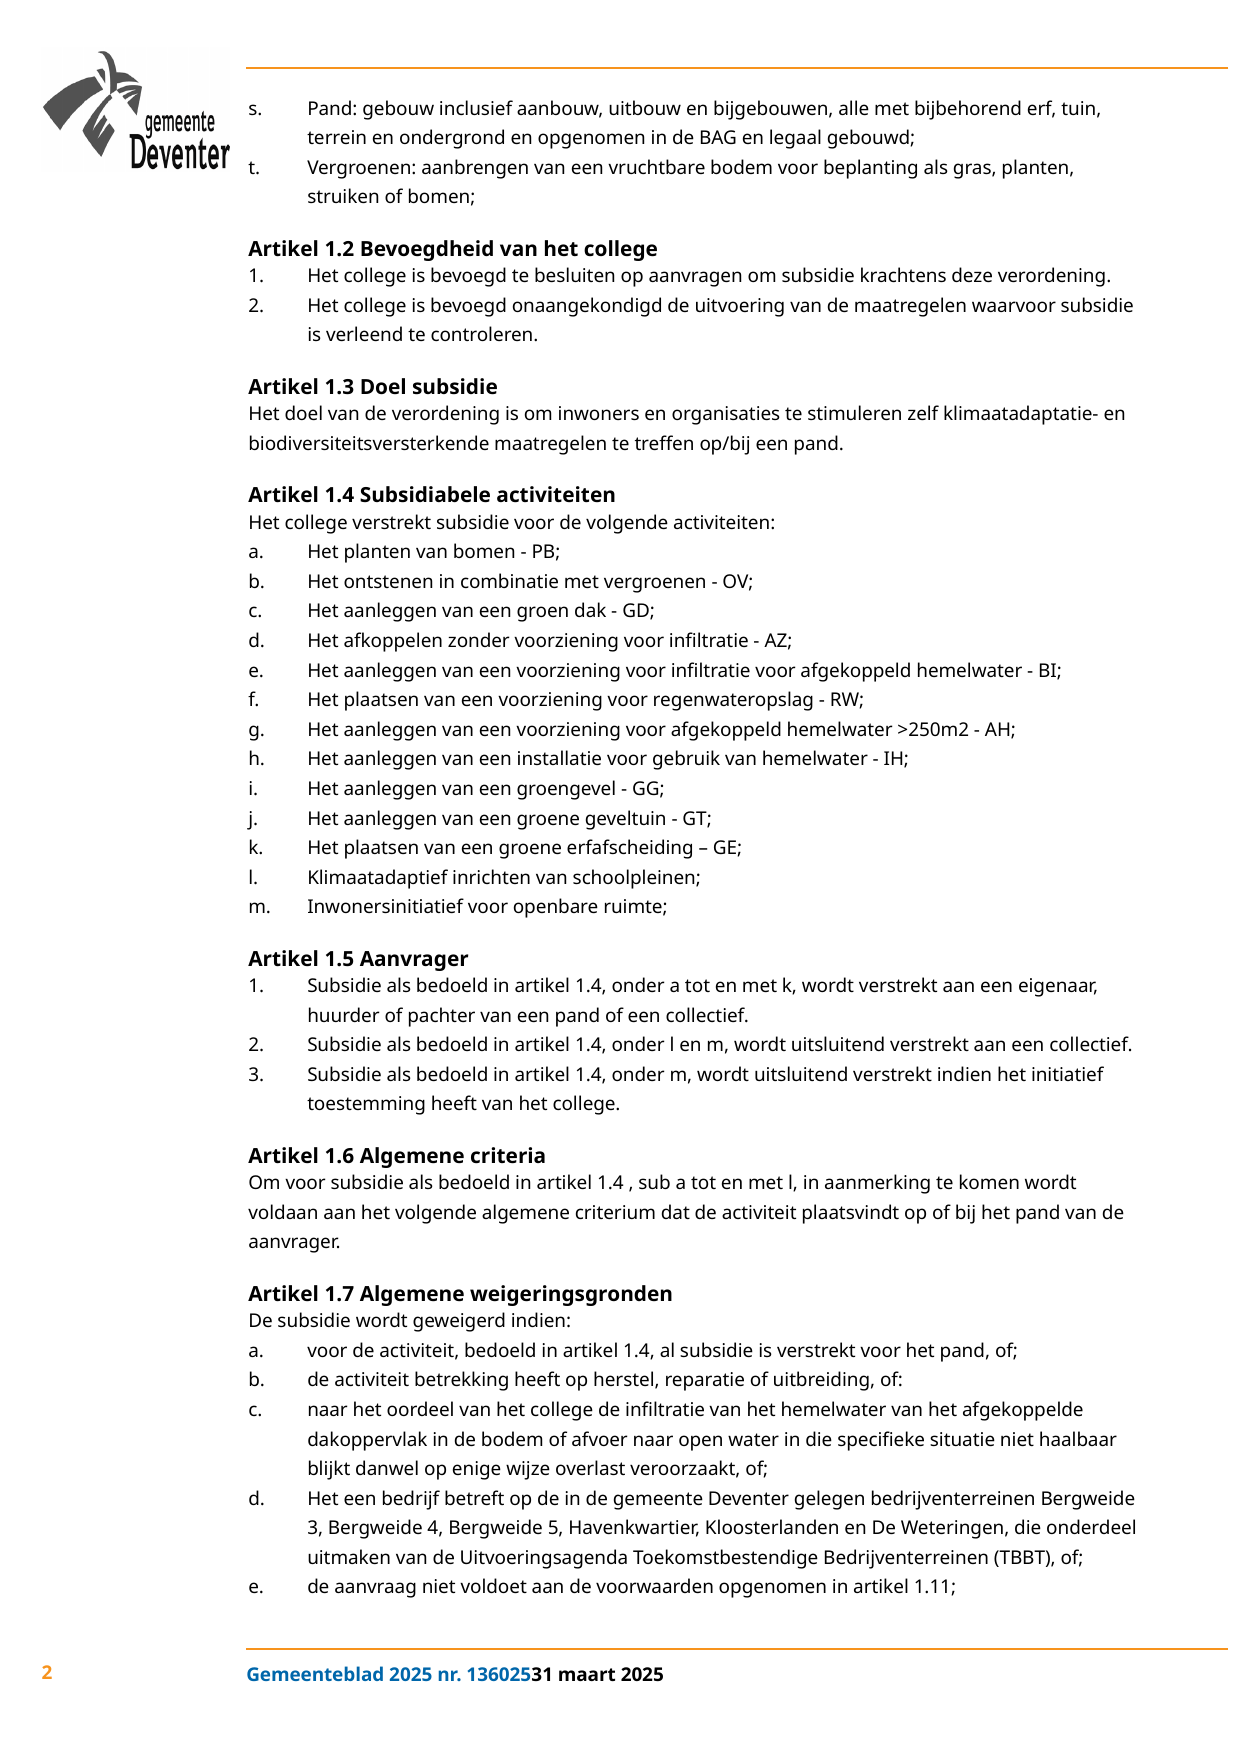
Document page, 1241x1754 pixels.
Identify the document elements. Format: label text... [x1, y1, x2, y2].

list Het aanleggen van een voorziening voor infiltratie voor afgekoppeld hemelwater - BI; [248, 657, 1152, 682]
list Subsidie als bedoeld in artikel 1.4, onder m, wordt uitsluitend verstrekt indien het initiatief toestemming heeft van het college. [248, 1061, 1152, 1116]
picture [41, 47, 231, 172]
list Het ontstenen in combinatie met vergroenen - OV; [248, 568, 1152, 594]
text Artikel 1.2 Bevoegdheid van het college [248, 234, 1152, 262]
list Het planten van bomen - PB; [248, 538, 1152, 564]
text Artikel 1.6 Algemene criteria [248, 1141, 1152, 1169]
list voor de activiteit, bedoeld in artikel 1.4, al subsidie is verstrekt voor het pand, of; [248, 1337, 1152, 1363]
list Het aanleggen van een voorziening voor afgekoppeld hemelwater >250m2 - AH; [248, 716, 1152, 742]
list Klimaatadaptief inrichten van schoolpleinen; [248, 864, 1152, 889]
text Het college verstrekt subsidie voor de volgende activiteiten: [248, 509, 1152, 534]
list de aanvraag niet voldoet aan de voorwaarden opgenomen in artikel 1.11; [248, 1574, 1152, 1599]
list Subsidie als bedoeld in artikel 1.4, onder a tot en met k, wordt verstrekt aan een eigenaar, huurder of pachter van een pand of een collectief. [248, 972, 1152, 1028]
list Het plaatsen van een voorziening voor regenwateropslag - RW; [248, 686, 1152, 712]
text Artikel 1.7 Algemene weigeringsgronden [248, 1279, 1152, 1307]
list naar het oordeel van het college de infiltratie van het hemelwater van het afgekoppelde dakoppervlak in de bodem of afvoer naar open water in die specifieke situatie niet haalbaar blijkt danwel op enige wijze overlast veroorzaakt, of; [248, 1396, 1152, 1481]
list Vergroenen: aanbrengen van een vruchtbare bodem voor beplanting als gras, planten, struiken of bomen; [248, 154, 1152, 209]
list Inwonersinitiatief voor openbare ruimte; [248, 893, 1152, 919]
list Het afkoppelen zonder voorziening voor infiltratie - AZ; [248, 627, 1152, 653]
list Pand: gebouw inclusief aanbouw, uitbouw en bijgebouwen, alle met bijbehorend erf, tuin, terrein en ondergrond en opgenomen in de BAG en legaal gebouwd; [248, 95, 1152, 150]
list de activiteit betrekking heeft op herstel, reparatie of uitbreiding, of: [248, 1367, 1152, 1392]
text Artikel 1.3 Doel subsidie [248, 372, 1152, 400]
list Het college is bevoegd onaangekondigd de uitvoering van de maatregelen waarvoor subsidie is verleend te controleren. [248, 292, 1152, 347]
list Het plaatsen van een groene erfafscheiding – GE; [248, 834, 1152, 860]
list Het aanleggen van een groen dak - GD; [248, 598, 1152, 623]
text Om voor subsidie als bedoeld in artikel 1.4 , sub a tot en met l, in aanmerking te komen wordt voldaan aan het volgende algemene criterium dat de activiteit plaatsvindt op of bij het pand van de aanvrager. [248, 1169, 1152, 1254]
list Het aanleggen van een installatie voor gebruik van hemelwater - IH; [248, 746, 1152, 771]
text Artikel 1.5 Aanvrager [248, 944, 1152, 972]
list Het aanleggen van een groene geveltuin - GT; [248, 805, 1152, 830]
list Het een bedrijf betreft op de in de gemeente Deventer gelegen bedrijventerreinen Bergweide 3, Bergweide 4, Bergweide 5, Havenkwartier, Kloosterlanden en De Weteringen, die onderdeel uitmaken van de Uitvoeringsagenda Toekomstbestendige Bedrijventerreinen (TBBT), of; [248, 1485, 1152, 1570]
text Het doel van de verordening is om inwoners en organisaties te stimuleren zelf klimaatadaptatie- en biodiversiteitsversterkende maatregelen te treffen op/bij een pand. [248, 400, 1152, 456]
list Het college is bevoegd te besluiten op aanvragen om subsidie krachtens deze verordening. [248, 262, 1152, 288]
text De subsidie wordt geweigerd indien: [248, 1307, 1152, 1333]
list Subsidie als bedoeld in artikel 1.4, onder l en m, wordt uitsluitend verstrekt aan een collectief. [248, 1031, 1152, 1057]
text Artikel 1.4 Subsidiabele activiteiten [248, 480, 1152, 509]
list Het aanleggen van een groengevel - GG; [248, 775, 1152, 801]
